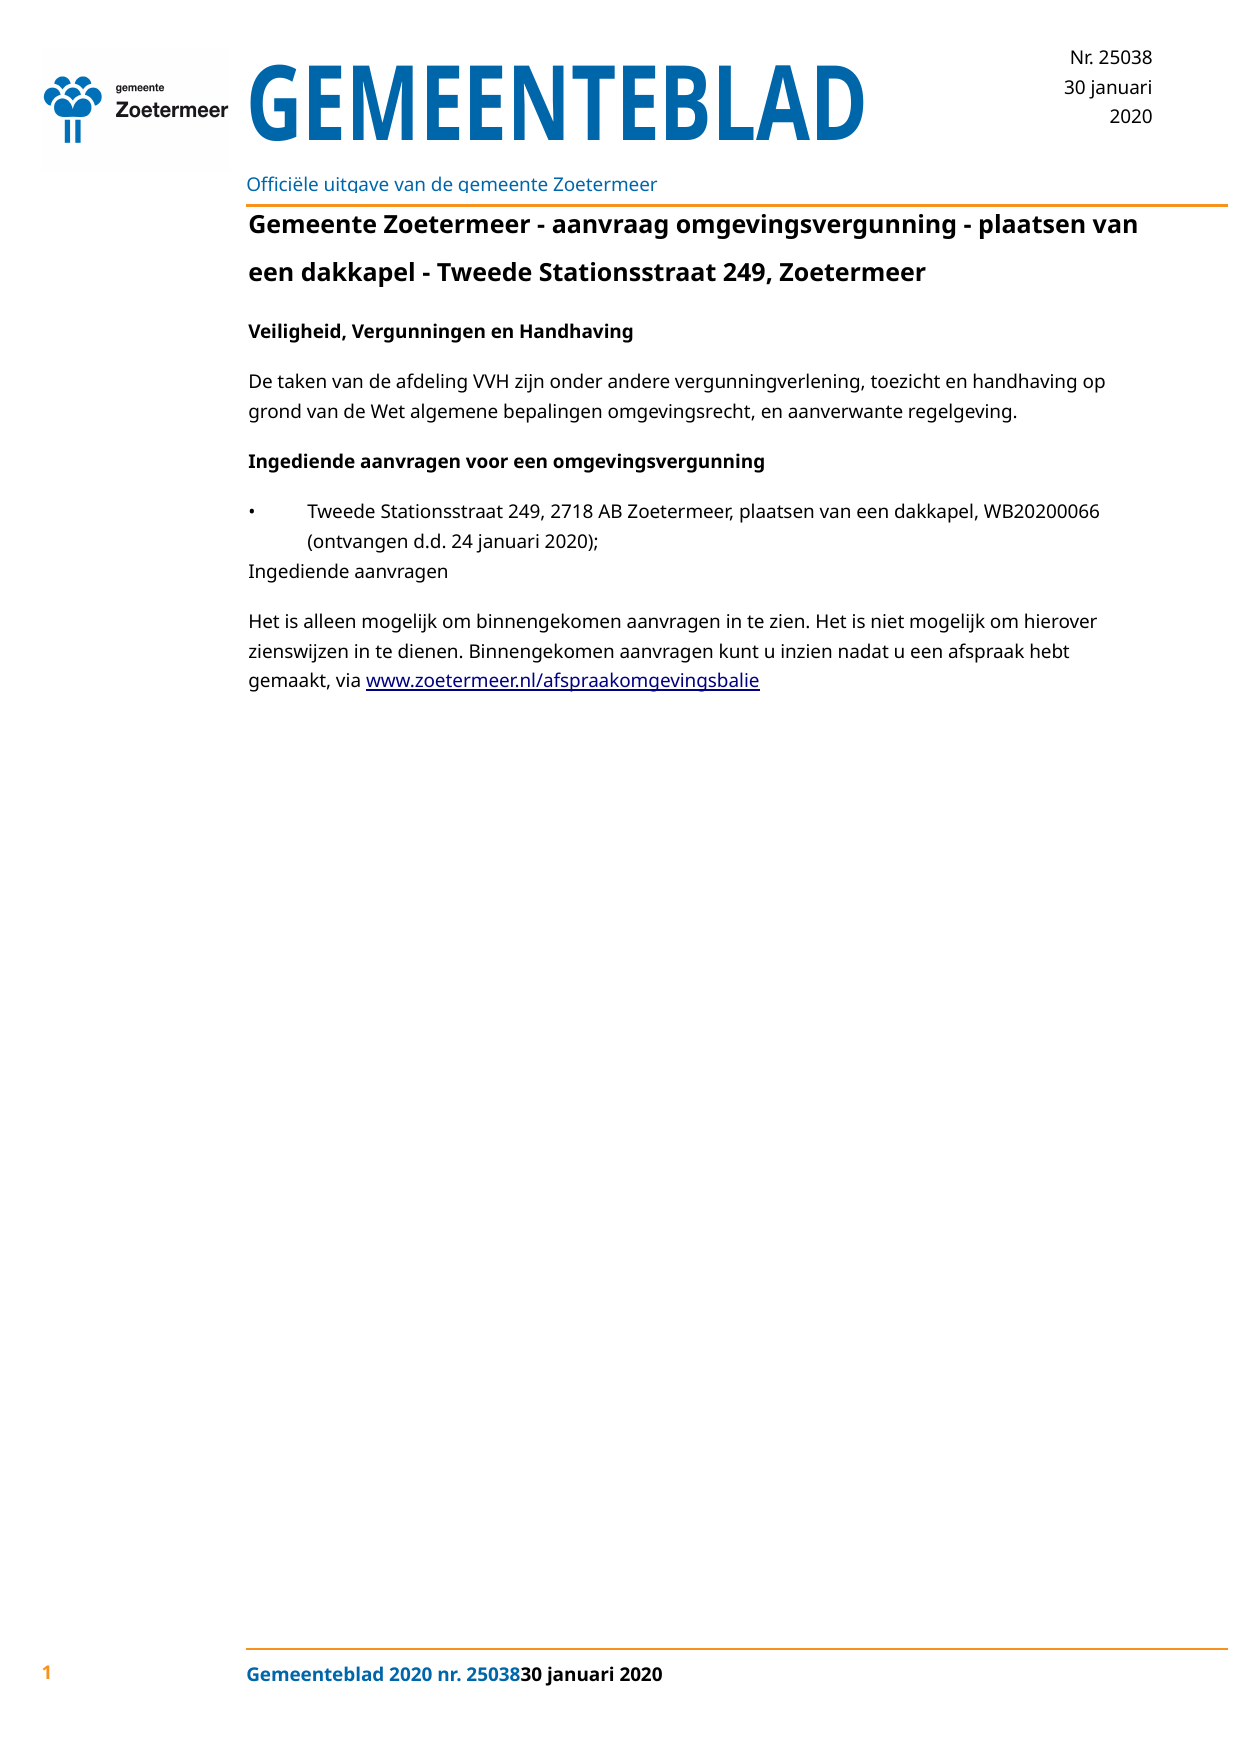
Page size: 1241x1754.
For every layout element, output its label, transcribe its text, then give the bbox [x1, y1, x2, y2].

text Ingediende aanvragen [248, 558, 1152, 584]
picture [41, 47, 231, 172]
list Tweede Stationsstraat 249, 2718 AB Zoetermeer, plaatsen van een dakkapel, WB20200066 (ontvangen d.d. 24 januari 2020); [248, 499, 1152, 554]
text Ingediende aanvragen voor een omgevingsvergunning [248, 448, 1152, 474]
text De taken van de afdeling VVH zijn onder andere vergunningverlening, toezicht en handhaving op grond van de Wet algemene bepalingen omgevingsrecht, en aanverwante regelgeving. [248, 368, 1152, 424]
text Het is alleen mogelijk om binnengekomen aanvragen in te zien. Het is niet mogelijk om hierover zienswijzen in te dienen. Binnengekomen aanvragen kunt u inzien nadat u een afspraak hebt gemaakt, via www.zoetermeer.nl/afspraakomgevingsbalie [248, 608, 1152, 693]
text Gemeente Zoetermeer - aanvraag omgevingsvergunning - plaatsen van een dakkapel - Tweede Stationsstraat 249, Zoetermeer [248, 207, 1152, 288]
text Veiligheid, Vergunningen en Handhaving [248, 318, 1152, 344]
